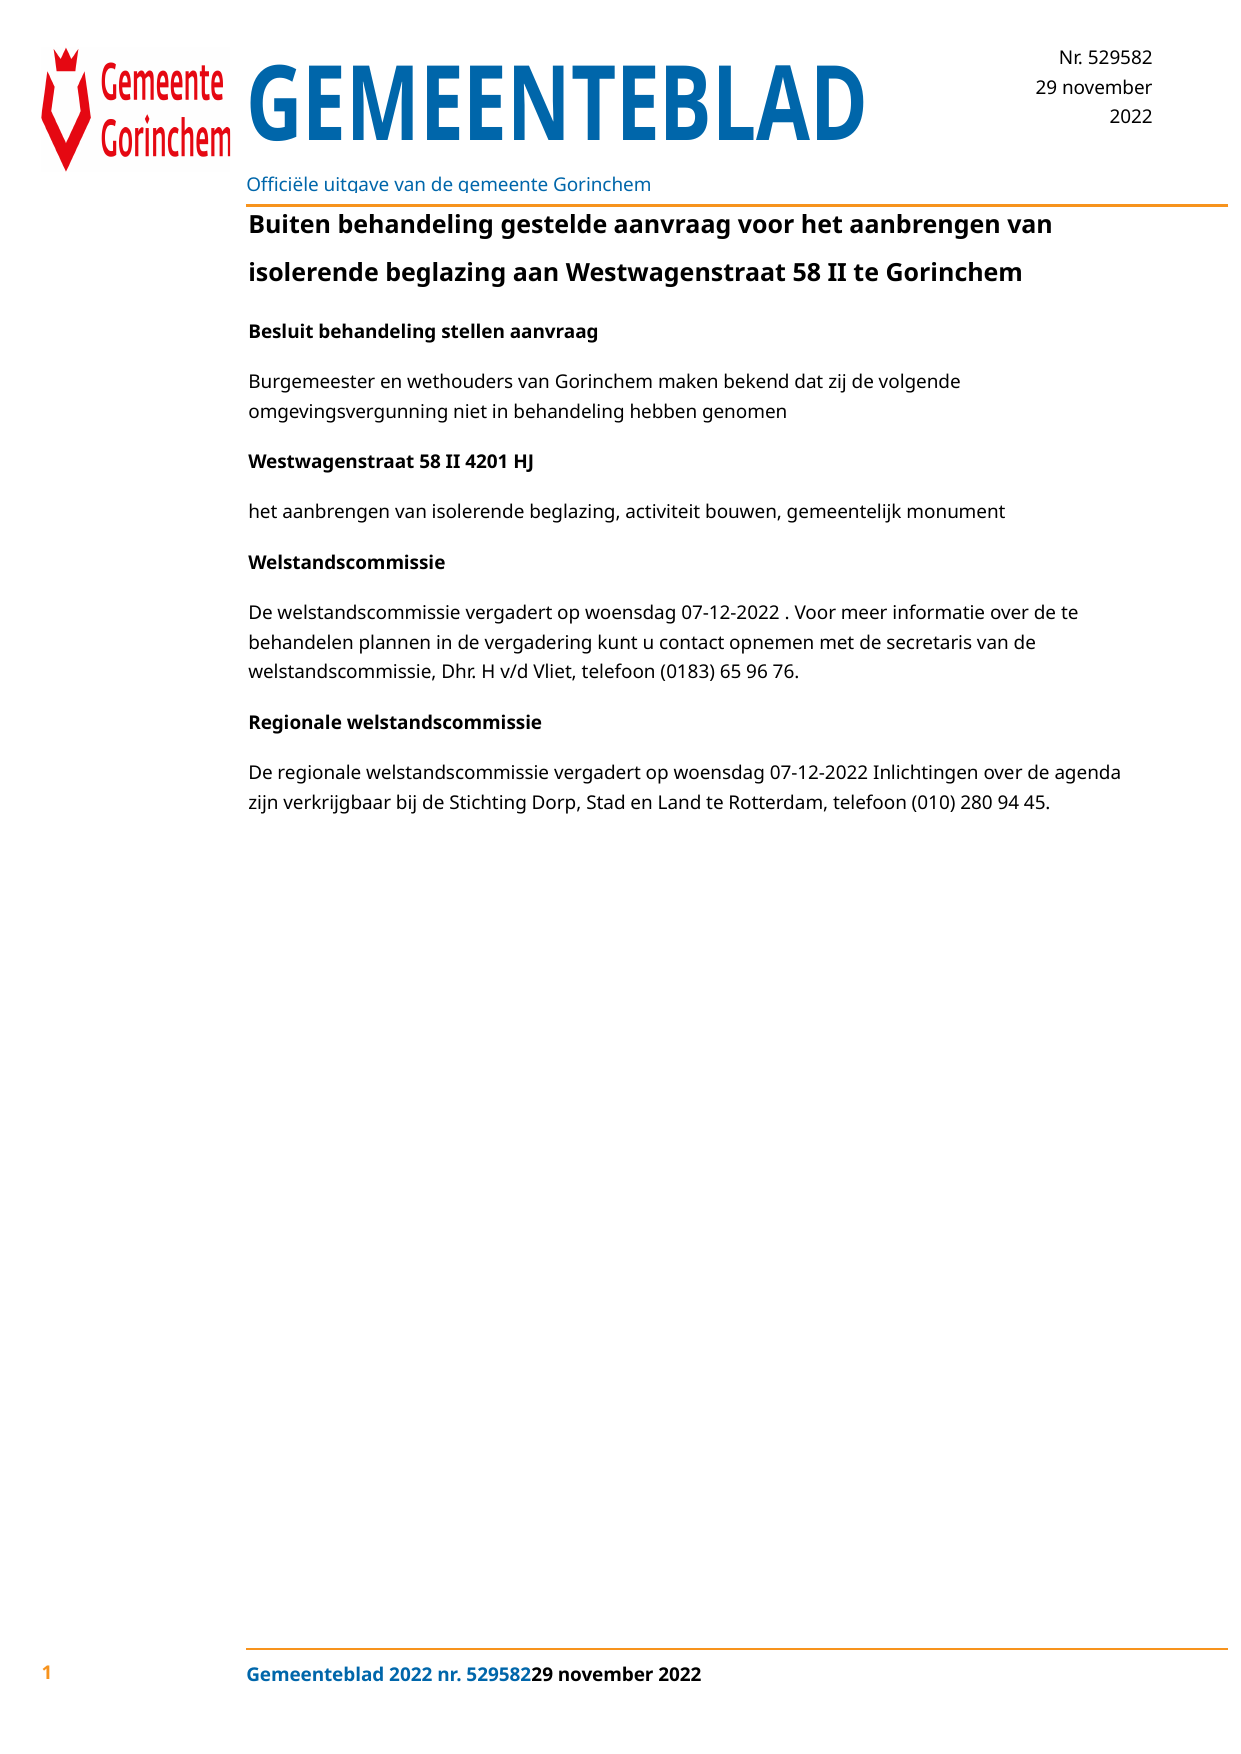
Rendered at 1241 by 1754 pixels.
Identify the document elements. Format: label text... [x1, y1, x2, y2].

text De welstandscommissie vergadert op woensdag 07-12-2022 . Voor meer informatie over de te behandelen plannen in de vergadering kunt u contact opnemen met de secretaris van de welstandscommissie, Dhr. H v/d Vliet, telefoon (0183) 65 96 76. [248, 599, 1152, 684]
text Welstandscommissie [248, 549, 1152, 575]
picture [41, 47, 231, 172]
text Buiten behandeling gestelde aanvraag voor het aanbrengen van isolerende beglazing aan Westwagenstraat 58 II te Gorinchem [248, 207, 1152, 288]
text het aanbrengen van isolerende beglazing, activiteit bouwen, gemeentelijk monument [248, 499, 1152, 524]
text Burgemeester en wethouders van Gorinchem maken bekend dat zij de volgende omgevingsvergunning niet in behandeling hebben genomen [248, 368, 1152, 424]
text Besluit behandeling stellen aanvraag [248, 318, 1152, 344]
text De regionale welstandscommissie vergadert op woensdag 07-12-2022 Inlichtingen over de agenda zijn verkrijgbaar bij de Stichting Dorp, Stad en Land te Rotterdam, telefoon (010) 280 94 45. [248, 759, 1152, 815]
text Westwagenstraat 58 II 4201 HJ [248, 448, 1152, 474]
text Regionale welstandscommissie [248, 709, 1152, 735]
